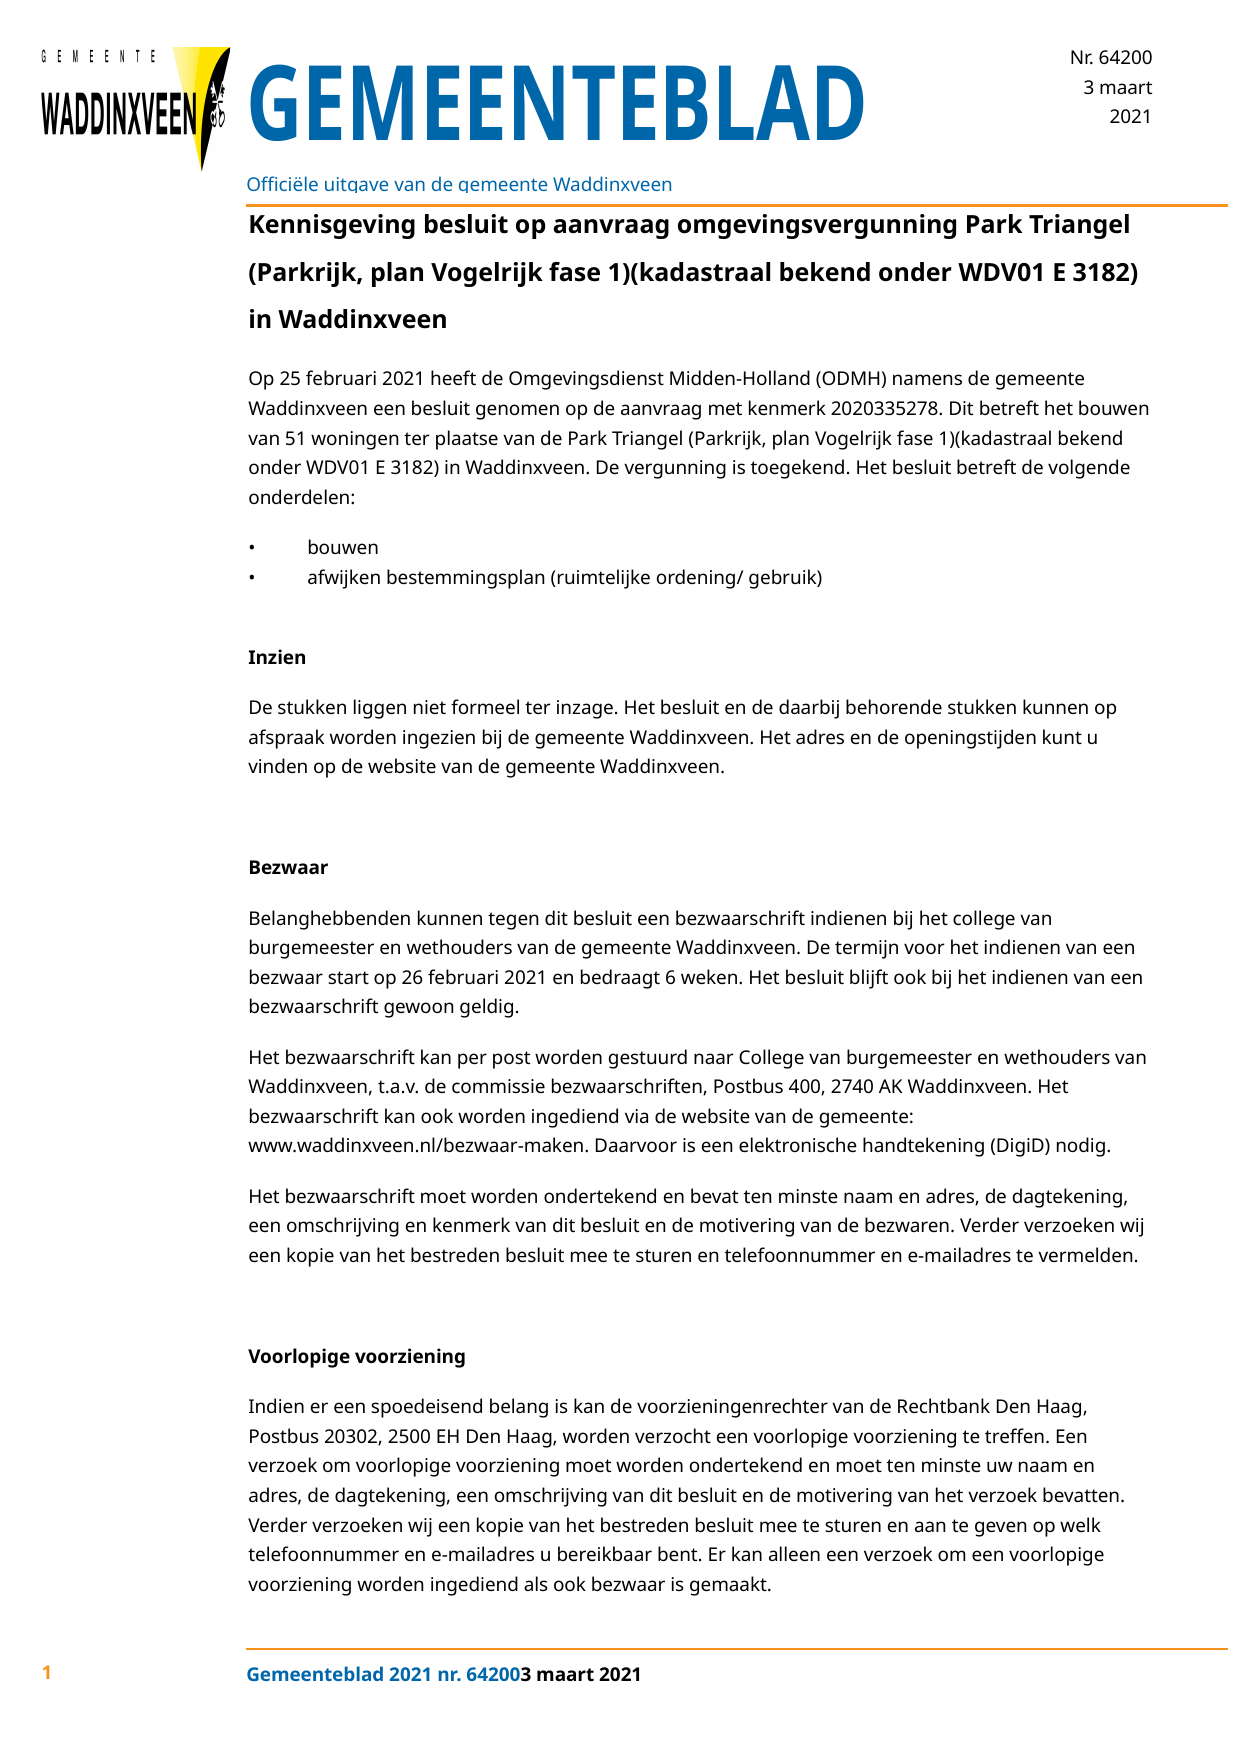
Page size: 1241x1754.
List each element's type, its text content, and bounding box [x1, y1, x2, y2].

text Het bezwaarschrift moet worden ondertekend en bevat ten minste naam en adres, de dagtekening, een omschrijving en kenmerk van dit besluit en de motivering van de bezwaren. Verder verzoeken wij een kopie van het bestreden besluit mee te sturen en telefoonnummer en e-mailadres te vermelden. [248, 1183, 1152, 1268]
text Op 25 februari 2021 heeft de Omgevingsdienst Midden-Holland (ODMH) namens de gemeente Waddinxveen een besluit genomen op de aanvraag met kenmerk 2020335278. Dit betreft het bouwen van 51 woningen ter plaatse van de Park Triangel (Parkrijk, plan Vogelrijk fase 1)(kadastraal bekend onder WDV01 E 3182) in Waddinxveen. De vergunning is toegekend. Het besluit betreft de volgende onderdelen: [248, 366, 1152, 509]
picture [41, 47, 231, 172]
text De stukken liggen niet formeel ter inzage. Het besluit en de daarbij behorende stukken kunnen op afspraak worden ingezien bij de gemeente Waddinxveen. Het adres en de openingstijden kunt u vinden op de website van de gemeente Waddinxveen. [248, 694, 1152, 779]
text Belanghebbenden kunnen tegen dit besluit een bezwaarschrift indienen bij het college van burgemeester en wethouders van de gemeente Waddinxveen. De termijn voor het indienen van een bezwaar start op 26 februari 2021 en bedraagt 6 weken. Het besluit blijft ook bij het indienen van een bezwaarschrift gewoon geldig. [248, 905, 1152, 1019]
list bouwen [248, 534, 1152, 560]
text Kennisgeving besluit op aanvraag omgevingsvergunning Park Triangel (Parkrijk, plan Vogelrijk fase 1)(kadastraal bekend onder WDV01 E 3182) in Waddinxveen [248, 207, 1152, 336]
list afwijken bestemmingsplan (ruimtelijke ordening/ gebruik) [248, 564, 1152, 589]
text Indien er een spoedeisend belang is kan de voorzieningenrechter van de Rechtbank Den Haag, Postbus 20302, 2500 EH Den Haag, worden verzocht een voorlopige voorziening te treffen. Een verzoek om voorlopige voorziening moet worden ondertekend en moet ten minste uw naam en adres, de dagtekening, een omschrijving van dit besluit en de motivering van het verzoek bevatten. Verder verzoeken wij een kopie van het bestreden besluit mee te sturen en aan te geven op welk telefoonnummer en e-mailadres u bereikbaar bent. Er kan alleen een verzoek om een voorlopige voorziening worden ingediend als ook bezwaar is gemaakt. [248, 1393, 1152, 1597]
text Het bezwaarschrift kan per post worden gestuurd naar College van burgemeester en wethouders van Waddinxveen, t.a.v. de commissie bezwaarschriften, Postbus 400, 2740 AK Waddinxveen. Het bezwaarschrift kan ook worden ingediend via de website van de gemeente: www.waddinxveen.nl/bezwaar-maken. Daarvoor is een elektronische handtekening (DigiD) nodig. [248, 1044, 1152, 1158]
text Inzien [248, 644, 1152, 669]
text Voorlopige voorziening [248, 1343, 1152, 1369]
text Bezwaar [248, 854, 1152, 880]
